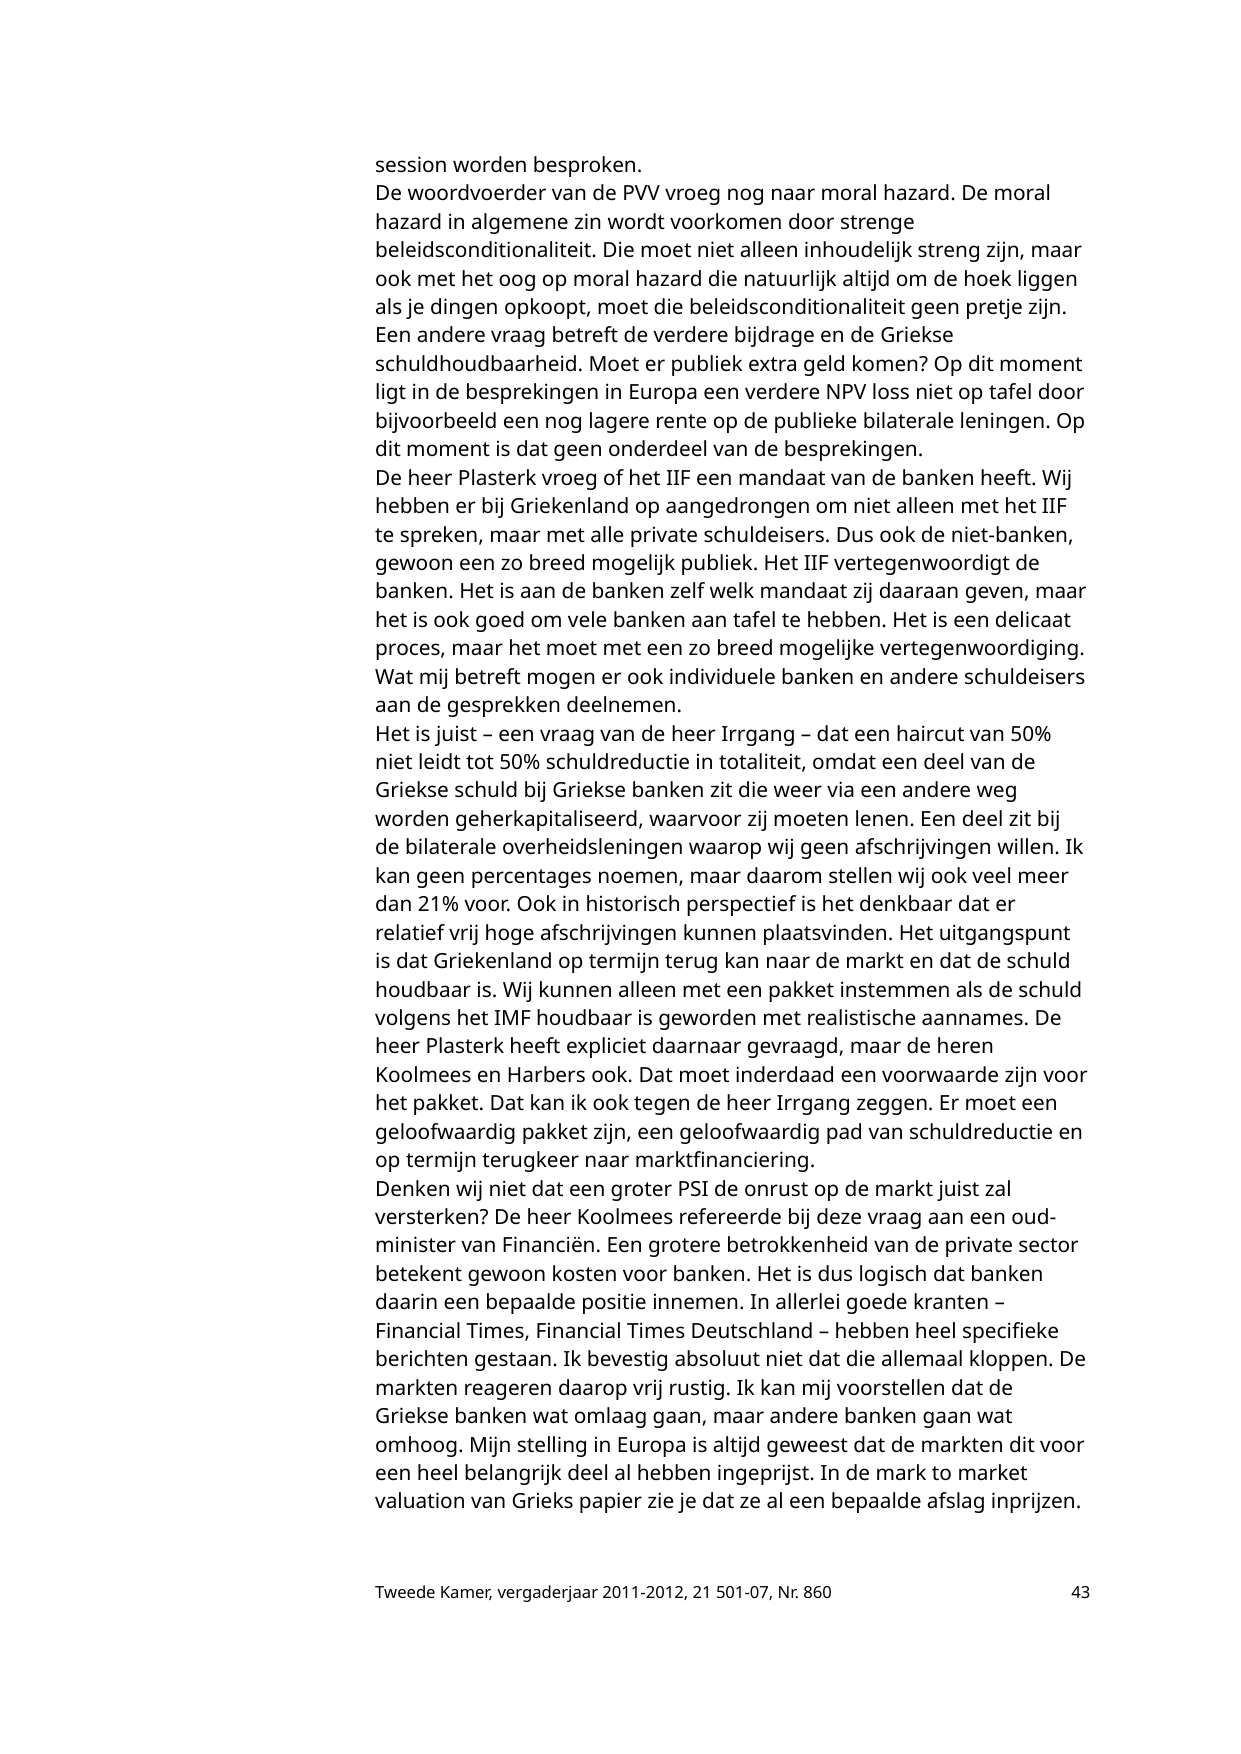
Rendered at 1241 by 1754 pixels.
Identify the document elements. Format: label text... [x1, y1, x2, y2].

text Een andere vraag betreft de verdere bijdrage en de Griekse schuldhoudbaarheid. Moet er publiek extra geld komen? Op dit moment ligt in de besprekingen in Europa een verdere NPV loss niet op tafel door bijvoorbeeld een nog lagere rente op de publieke bilaterale leningen. Op dit moment is dat geen onderdeel van de besprekingen. [375, 321, 1090, 463]
text De woordvoerder van de PVV vroeg nog naar moral hazard. De moral hazard in algemene zin wordt voorkomen door strenge beleidsconditionaliteit. Die moet niet alleen inhoudelijk streng zijn, maar ook met het oog op moral hazard die natuurlijk altijd om de hoek liggen als je dingen opkoopt, moet die beleidsconditionaliteit geen pretje zijn. [375, 178, 1090, 321]
text Denken wij niet dat een groter PSI de onrust op de markt juist zal versterken? De heer Koolmees refereerde bij deze vraag aan een oud-minister van Financiën. Een grotere betrokkenheid van de private sector betekent gewoon kosten voor banken. Het is dus logisch dat banken daarin een bepaalde positie innemen. In allerlei goede kranten – Financial Times, Financial Times Deutschland – hebben heel specifieke berichten gestaan. Ik bevestig absoluut niet dat die allemaal kloppen. De markten reageren daarop vrij rustig. Ik kan mij voorstellen dat de Griekse banken wat omlaag gaan, maar andere banken gaan wat omhoog. Mijn stelling in Europa is altijd geweest dat de markten dit voor een heel belangrijk deel al hebben ingeprijst. In de mark to market valuation van Grieks papier zie je dat ze al een bepaalde afslag inprijzen. [375, 1174, 1090, 1515]
text Het is juist – een vraag van de heer Irrgang – dat een haircut van 50% niet leidt tot 50% schuldreductie in totaliteit, omdat een deel van de Griekse schuld bij Griekse banken zit die weer via een andere weg worden geherkapitaliseerd, waarvoor zij moeten lenen. Een deel zit bij de bilaterale overheidsleningen waarop wij geen afschrijvingen willen. Ik kan geen percentages noemen, maar daarom stellen wij ook veel meer dan 21% voor. Ook in historisch perspectief is het denkbaar dat er relatief vrij hoge afschrijvingen kunnen plaatsvinden. Het uitgangspunt is dat Griekenland op termijn terug kan naar de markt en dat de schuld houdbaar is. Wij kunnen alleen met een pakket instemmen als de schuld volgens het IMF houdbaar is geworden met realistische aannames. De heer Plasterk heeft expliciet daarnaar gevraagd, maar de heren Koolmees en Harbers ook. Dat moet inderdaad een voorwaarde zijn voor het pakket. Dat kan ik ook tegen de heer Irrgang zeggen. Er moet een geloofwaardig pakket zijn, een geloofwaardig pad van schuldreductie en op termijn terugkeer naar marktfinanciering. [375, 719, 1090, 1174]
text session worden besproken. [375, 150, 1090, 178]
text De heer Plasterk vroeg of het IIF een mandaat van de banken heeft. Wij hebben er bij Griekenland op aangedrongen om niet alleen met het IIF te spreken, maar met alle private schuldeisers. Dus ook de niet-banken, gewoon een zo breed mogelijk publiek. Het IIF vertegenwoordigt de banken. Het is aan de banken zelf welk mandaat zij daaraan geven, maar het is ook goed om vele banken aan tafel te hebben. Het is een delicaat proces, maar het moet met een zo breed mogelijke vertegenwoordiging. Wat mij betreft mogen er ook individuele banken en andere schuldeisers aan de gesprekken deelnemen. [375, 463, 1090, 719]
